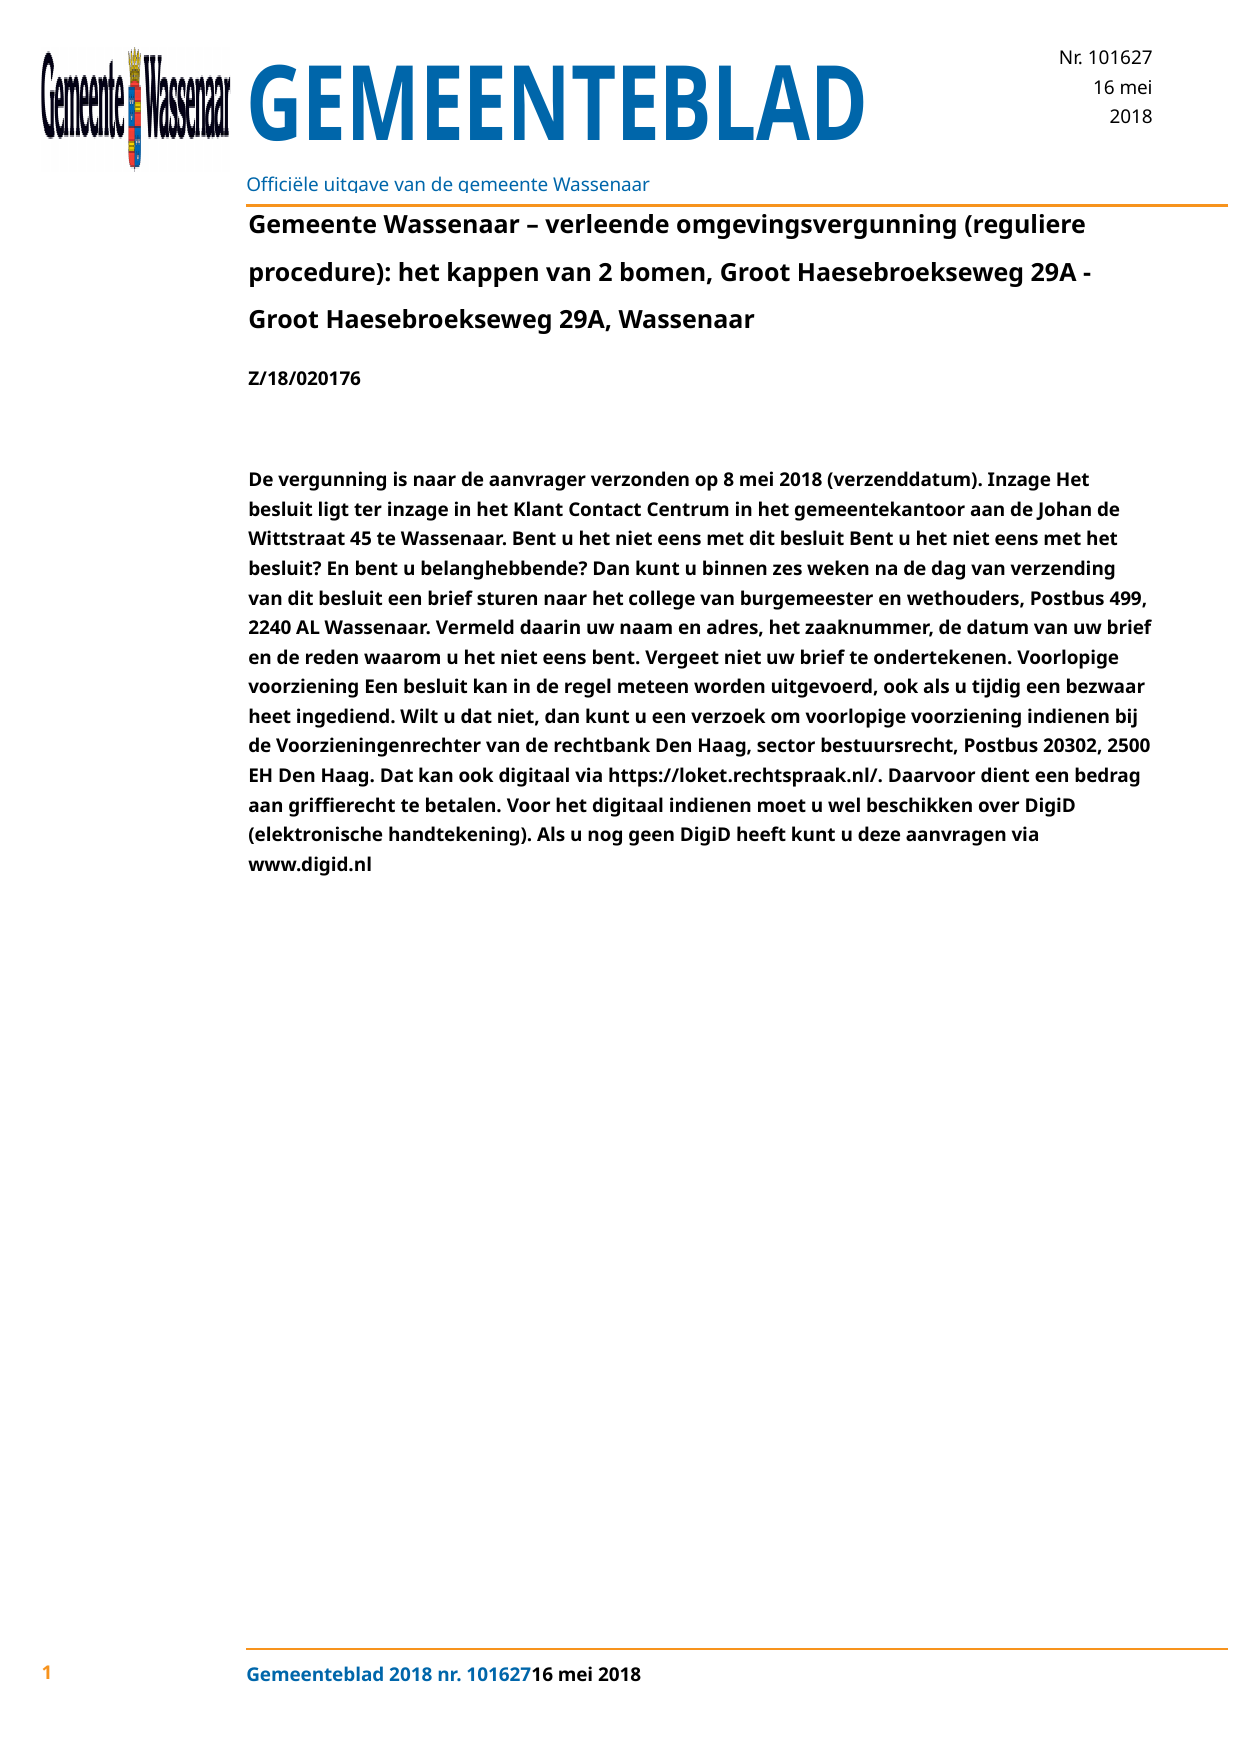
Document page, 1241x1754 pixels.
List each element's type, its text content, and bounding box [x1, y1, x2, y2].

text De vergunning is naar de aanvrager verzonden op 8 mei 2018 (verzenddatum). Inzage Het besluit ligt ter inzage in het Klant Contact Centrum in het gemeentekantoor aan de Johan de Wittstraat 45 te Wassenaar. Bent u het niet eens met dit besluit Bent u het niet eens met het besluit? En bent u belanghebbende? Dan kunt u binnen zes weken na de dag van verzending van dit besluit een brief sturen naar het college van burgemeester en wethouders, Postbus 499, 2240 AL Wassenaar. Vermeld daarin uw naam en adres, het zaaknummer, de datum van uw brief en de reden waarom u het niet eens bent. Vergeet niet uw brief te ondertekenen. Voorlopige voorziening Een besluit kan in de regel meteen worden uitgevoerd, ook als u tijdig een bezwaar heet ingediend. Wilt u dat niet, dan kunt u een verzoek om voorlopige voorziening indienen bij de Voorzieningenrechter van de rechtbank Den Haag, sector bestuursrecht, Postbus 20302, 2500 EH Den Haag. Dat kan ook digitaal via https://loket.rechtspraak.nl/. Daarvoor dient een bedrag aan griffierecht te betalen. Voor het digitaal indienen moet u wel beschikken over DigiD (elektronische handtekening). Als u nog geen DigiD heeft kunt u deze aanvragen via www.digid.nl [248, 466, 1152, 877]
picture [41, 47, 231, 172]
text Z/18/020176 [248, 366, 1152, 391]
text Gemeente Wassenaar – verleende omgevingsvergunning (reguliere procedure): het kappen van 2 bomen, Groot Haesebroekseweg 29A - Groot Haesebroekseweg 29A, Wassenaar [248, 207, 1152, 336]
